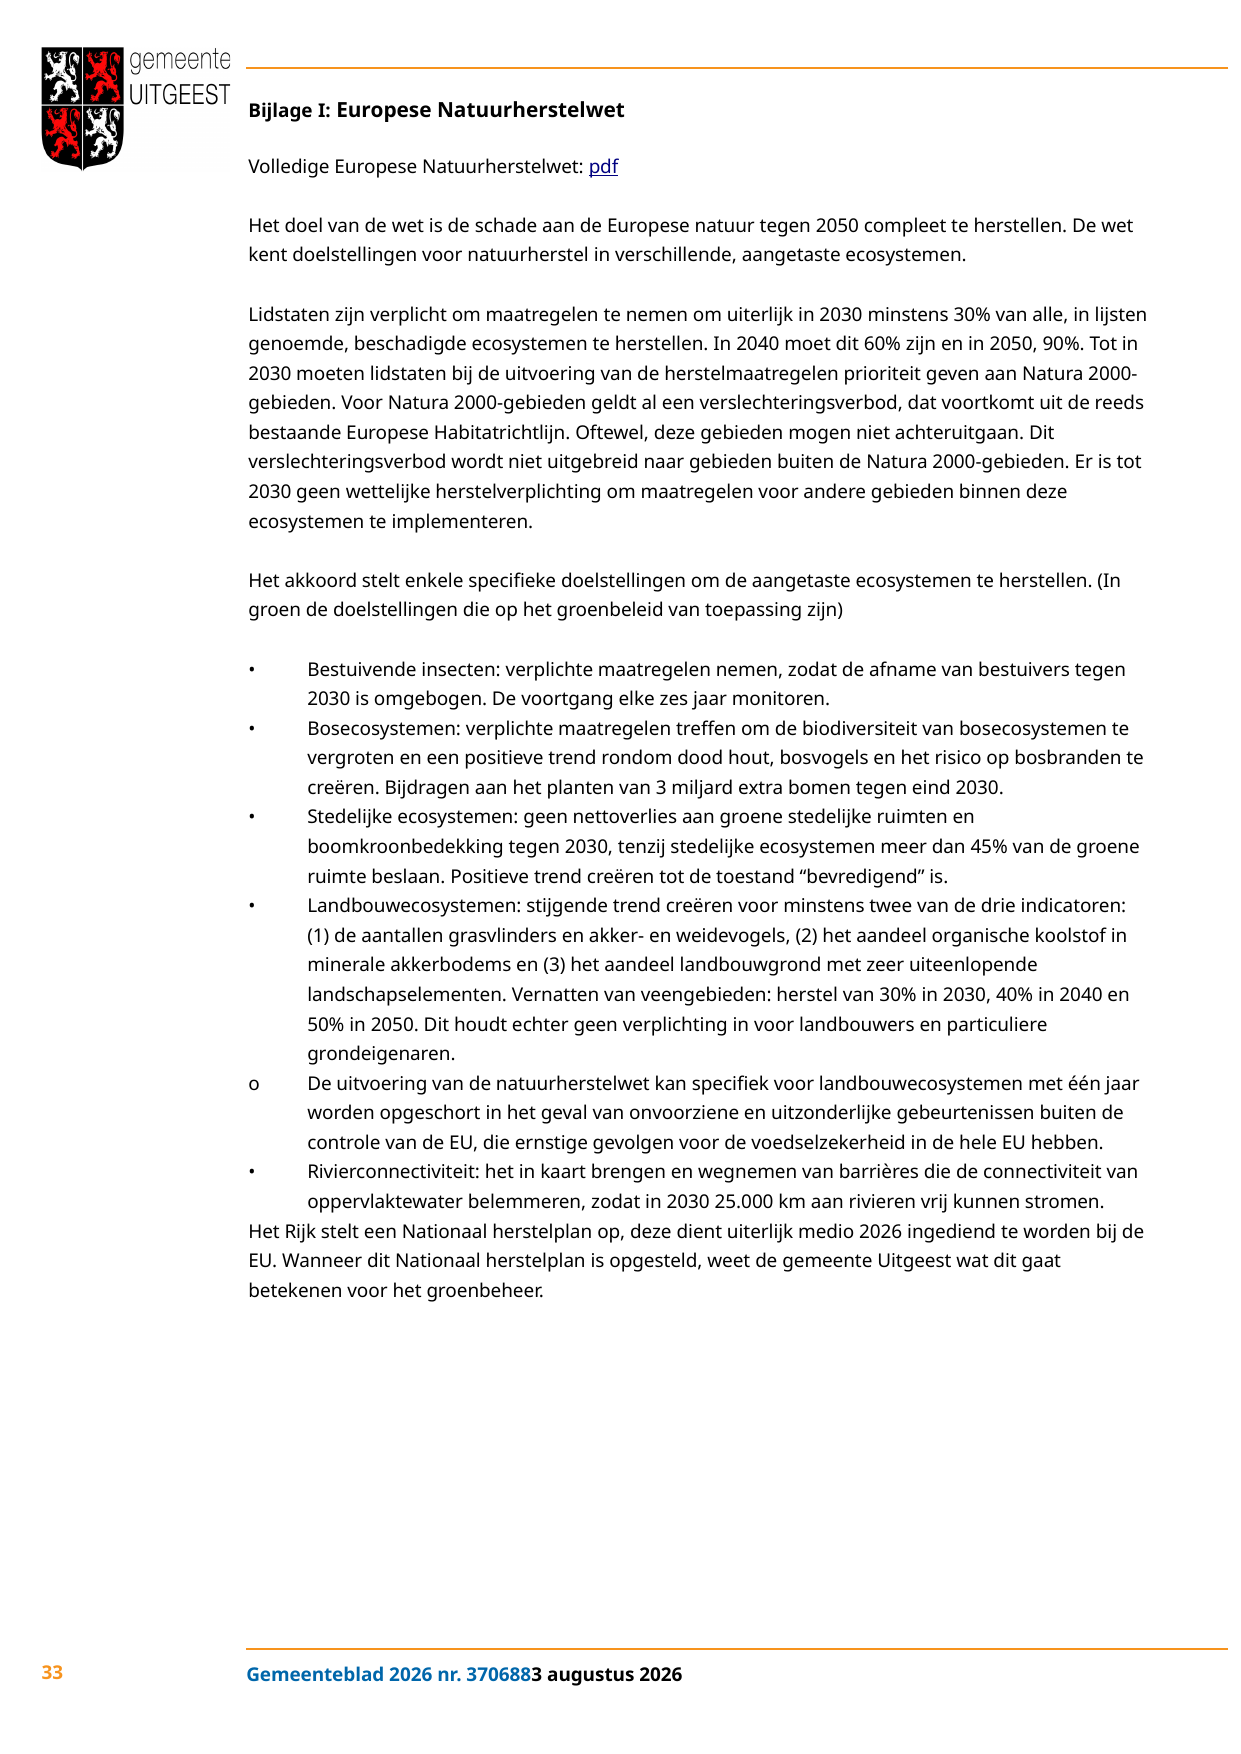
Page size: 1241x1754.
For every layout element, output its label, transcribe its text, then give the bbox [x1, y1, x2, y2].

list Bosecosystemen: verplichte maatregelen treffen om de biodiversiteit van bosecosystemen te vergroten en een positieve trend rondom dood hout, bosvogels en het risico op bosbranden te creëren. Bijdragen aan het planten van 3 miljard extra bomen tegen eind 2030. [248, 715, 1152, 800]
list Landbouwecosystemen: stijgende trend creëren voor minstens twee van de drie indicatoren: (1) de aantallen grasvlinders en akker- en weidevogels, (2) het aandeel organische koolstof in minerale akkerbodems en (3) het aandeel landbouwgrond met zeer uiteenlopende landschapselementen. Vernatten van veengebieden: herstel van 30% in 2030, 40% in 2040 en 50% in 2050. Dit houdt echter geen verplichting in voor landbouwers en particuliere grondeigenaren. [248, 892, 1152, 1066]
text Het Rijk stelt een Nationaal herstelplan op, deze dient uiterlijk medio 2026 ingediend te worden bij de EU. Wanneer dit Nationaal herstelplan is opgesteld, weet de gemeente Uitgeest wat dit gaat betekenen voor het groenbeheer. [248, 1218, 1152, 1303]
list Rivierconnectiviteit: het in kaart brengen en wegnemen van barrières die de connectiviteit van oppervlaktewater belemmeren, zodat in 2030 25.000 km aan rivieren vrij kunnen stromen. [248, 1159, 1152, 1214]
text Bijlage I: Europese Natuurherstelwet [248, 95, 1152, 123]
picture [41, 47, 231, 172]
list Stedelijke ecosystemen: geen nettoverlies aan groene stedelijke ruimten en boomkroonbedekking tegen 2030, tenzij stedelijke ecosystemen meer dan 45% van de groene ruimte beslaan. Positieve trend creëren tot de toestand “bevredigend” is. [248, 804, 1152, 889]
text Het doel van de wet is de schade aan de Europese natuur tegen 2050 compleet te herstellen. De wet kent doelstellingen voor natuurherstel in verschillende, aangetaste ecosystemen. [248, 212, 1152, 267]
text Volledige Europese Natuurherstelwet: pdf [248, 153, 1152, 179]
text Lidstaten zijn verplicht om maatregelen te nemen om uiterlijk in 2030 minstens 30% van alle, in lijsten genoemde, beschadigde ecosystemen te herstellen. In 2040 moet dit 60% zijn en in 2050, 90%. Tot in 2030 moeten lidstaten bij de uitvoering van de herstelmaatregelen prioriteit geven aan Natura 2000-gebieden. Voor Natura 2000-gebieden geldt al een verslechteringsverbod, dat voortkomt uit de reeds bestaande Europese Habitatrichtlijn. Oftewel, deze gebieden mogen niet achteruitgaan. Dit verslechteringsverbod wordt niet uitgebreid naar gebieden buiten de Natura 2000-gebieden. Er is tot 2030 geen wettelijke herstelverplichting om maatregelen voor andere gebieden binnen deze ecosystemen te implementeren. [248, 301, 1152, 534]
list Bestuivende insecten: verplichte maatregelen nemen, zodat de afname van bestuivers tegen 2030 is omgebogen. De voortgang elke zes jaar monitoren. [248, 656, 1152, 711]
text Het akkoord stelt enkele specifieke doelstellingen om de aangetaste ecosystemen te herstellen. (In groen de doelstellingen die op het groenbeleid van toepassing zijn) [248, 567, 1152, 622]
list De uitvoering van de natuurherstelwet kan specifiek voor landbouwecosystemen met één jaar worden opgeschort in het geval van onvoorziene en uitzonderlijke gebeurtenissen buiten de controle van de EU, die ernstige gevolgen voor de voedselzekerheid in de hele EU hebben. [248, 1070, 1152, 1155]
